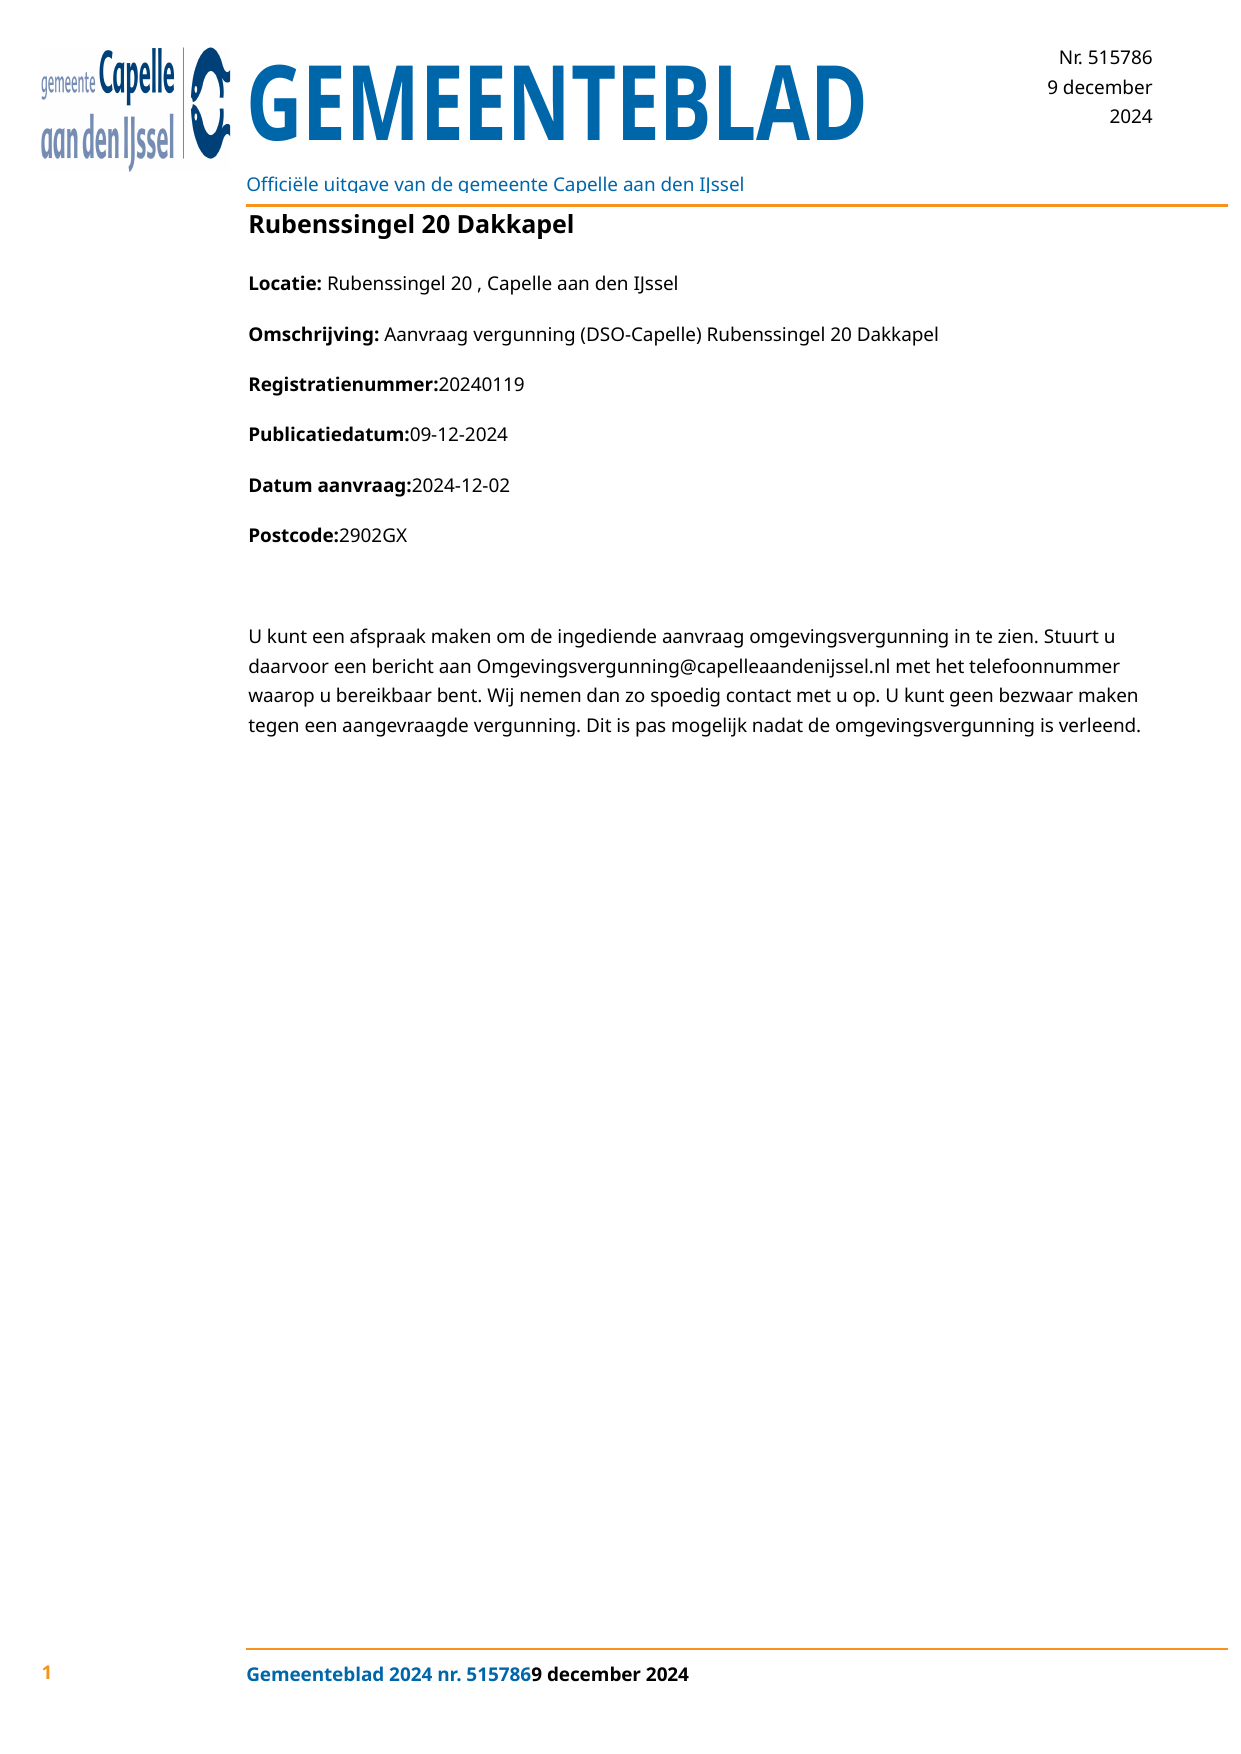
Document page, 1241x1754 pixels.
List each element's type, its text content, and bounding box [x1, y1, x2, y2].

text Locatie: Rubenssingel 20 , Capelle aan den IJssel [248, 270, 1152, 296]
text Registratienummer:20240119 [248, 371, 1152, 397]
text Datum aanvraag:2024-12-02 [248, 472, 1152, 498]
text U kunt een afspraak maken om de ingediende aanvraag omgevingsvergunning in te zien. Stuurt u daarvoor een bericht aan Omgevingsvergunning@capelleaandenijssel.nl met het telefoonnummer waarop u bereikbaar bent. Wij nemen dan zo spoedig contact met u op. U kunt geen bezwaar maken tegen een aangevraagde vergunning. Dit is pas mogelijk nadat de omgevingsvergunning is verleend. [248, 623, 1152, 738]
text Publicatiedatum:09-12-2024 [248, 422, 1152, 447]
text Postcode:2902GX [248, 522, 1152, 548]
text Omschrijving: Aanvraag vergunning (DSO-Capelle) Rubenssingel 20 Dakkapel [248, 321, 1152, 346]
text Rubenssingel 20 Dakkapel [248, 207, 1152, 241]
picture [41, 47, 231, 172]
